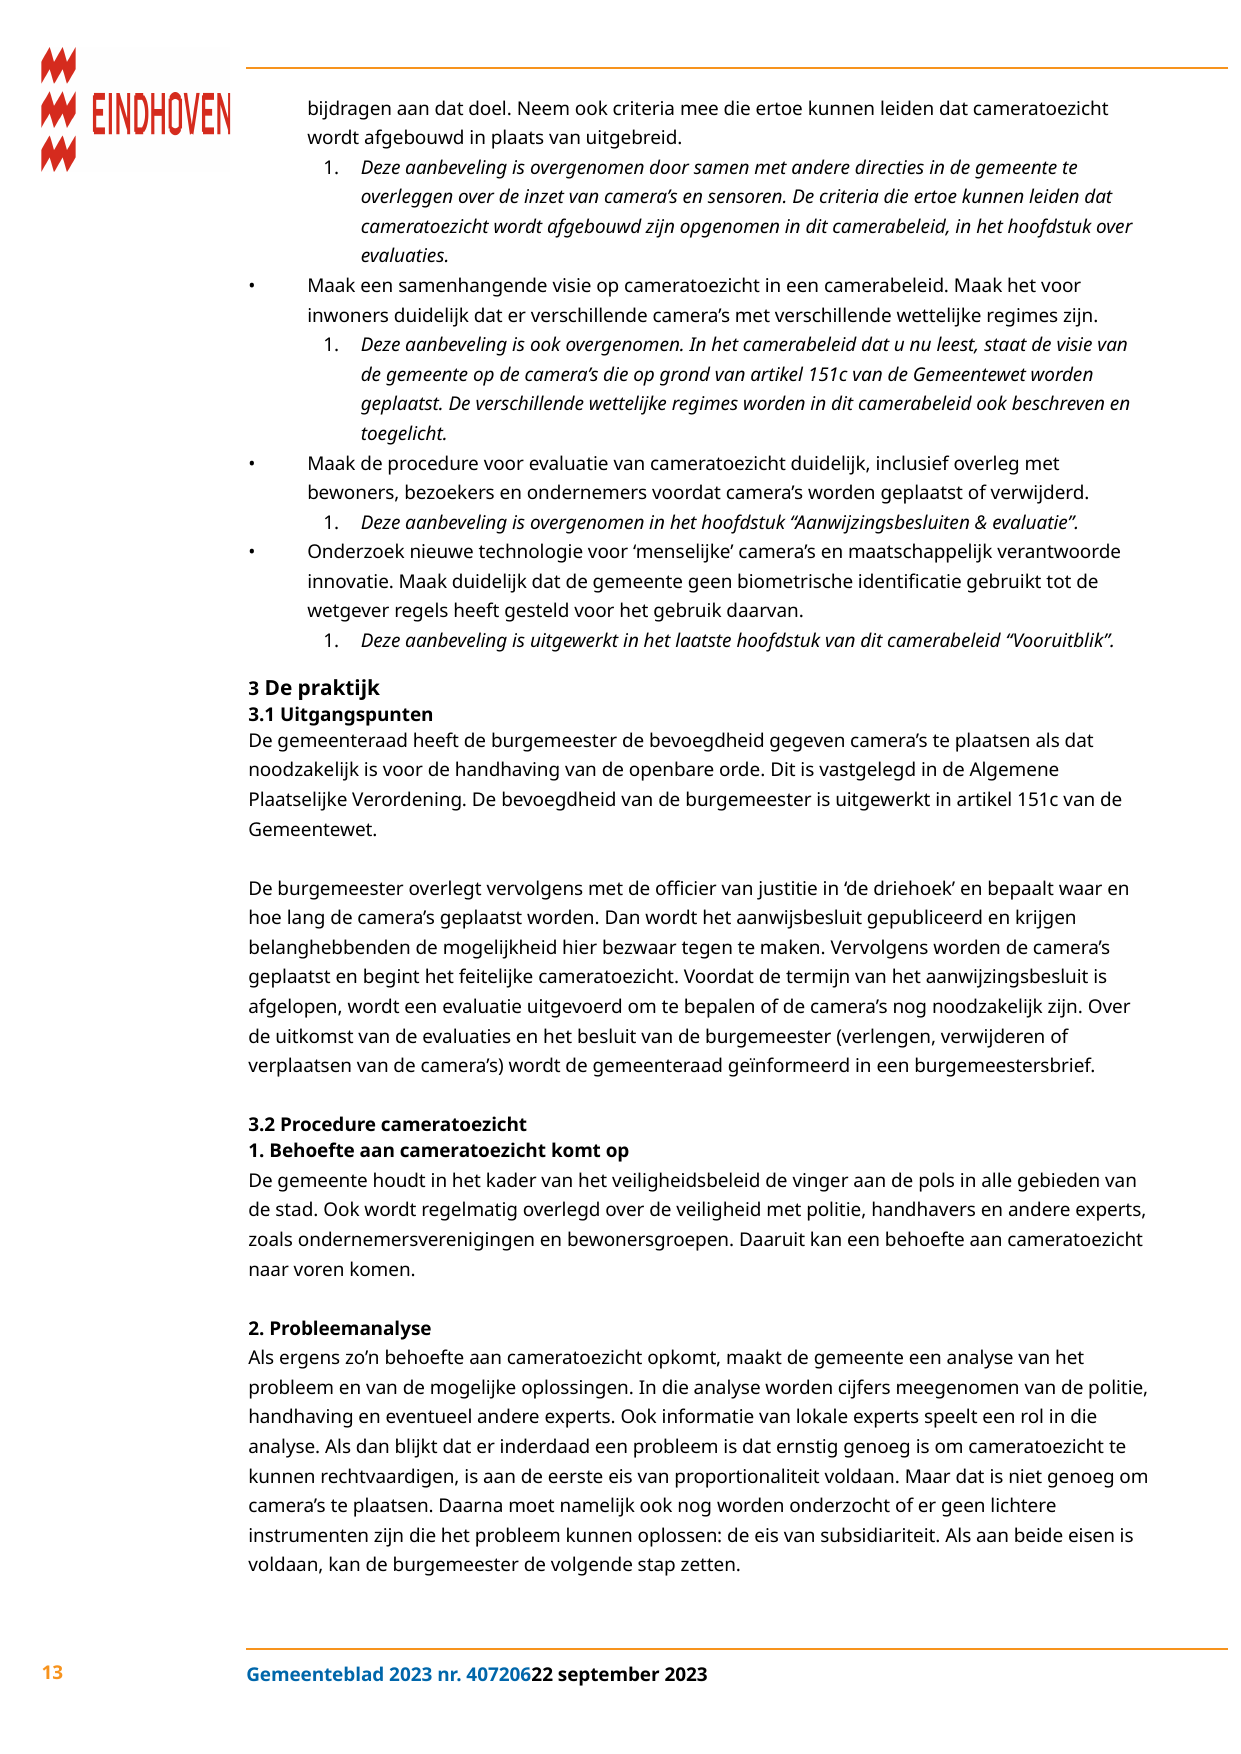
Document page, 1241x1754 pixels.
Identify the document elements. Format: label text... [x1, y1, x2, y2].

picture [41, 47, 231, 172]
list Onderzoek nieuwe technologie voor ‘menselijke’ camera’s en maatschappelijk verantwoorde innovatie. Maak duidelijk dat de gemeente geen biometrische identificatie gebruikt tot de wetgever regels heeft gesteld voor het gebruik daarvan. [248, 538, 1152, 623]
text 3.1 Uitgangspunten [248, 701, 1152, 727]
text 3.2 Procedure cameratoezicht [248, 1112, 1152, 1137]
text 1. Behoefte aan cameratoezicht komt op [248, 1137, 1152, 1163]
list Deze aanbeveling is overgenomen in het hoofdstuk “Aanwijzingsbesluiten & evaluatie”. [323, 509, 1152, 535]
list Maak een samenhangende visie op cameratoezicht in een camerabeleid. Maak het voor inwoners duidelijk dat er verschillende camera’s met verschillende wettelijke regimes zijn. [248, 272, 1152, 328]
text De burgemeester overlegt vervolgens met de officier van justitie in ‘de driehoek’ en bepaalt waar en hoe lang de camera’s geplaatst worden. Dan wordt het aanwijsbesluit gepubliceerd en krijgen belanghebbenden de mogelijkheid hier bezwaar tegen te maken. Vervolgens worden de camera’s geplaatst en begint het feitelijke cameratoezicht. Voordat de termijn van het aanwijzingsbesluit is afgelopen, wordt een evaluatie uitgevoerd om te bepalen of de camera’s nog noodzakelijk zijn. Over de uitkomst van de evaluaties en het besluit van de burgemeester (verlengen, verwijderen of verplaatsen van de camera’s) wordt de gemeenteraad geïnformeerd in een burgemeestersbrief. [248, 875, 1152, 1078]
text Als ergens zo’n behoefte aan cameratoezicht opkomt, maakt de gemeente een analyse van het probleem en van de mogelijke oplossingen. In die analyse worden cijfers meegenomen van de politie, handhaving en eventueel andere experts. Ook informatie van lokale experts speelt een rol in die analyse. Als dan blijkt dat er inderdaad een probleem is dat ernstig genoeg is om cameratoezicht te kunnen rechtvaardigen, is aan de eerste eis van proportionaliteit voldaan. Maar dat is niet genoeg om camera’s te plaatsen. Daarna moet namelijk ook nog worden onderzocht of er geen lichtere instrumenten zijn die het probleem kunnen oplossen: de eis van subsidiariteit. Als aan beide eisen is voldaan, kan de burgemeester de volgende stap zetten. [248, 1344, 1152, 1577]
text De gemeenteraad heeft de burgemeester de bevoegdheid gegeven camera’s te plaatsen als dat noodzakelijk is voor de handhaving van de openbare orde. Dit is vastgelegd in de Algemene Plaatselijke Verordening. De bevoegdheid van de burgemeester is uitgewerkt in artikel 151c van de Gemeentewet. [248, 727, 1152, 842]
text 2. Probleemanalyse [248, 1315, 1152, 1341]
text 3 De praktijk [248, 673, 1152, 701]
text De gemeente houdt in het kader van het veiligheidsbeleid de vinger aan de pols in alle gebieden van de stad. Ook wordt regelmatig overlegd over de veiligheid met politie, handhavers en andere experts, zoals ondernemersverenigingen en bewonersgroepen. Daaruit kan een behoefte aan cameratoezicht naar voren komen. [248, 1167, 1152, 1281]
list Deze aanbeveling is uitgewerkt in het laatste hoofdstuk van dit camerabeleid “Vooruitblik”. [323, 627, 1152, 653]
list Deze aanbeveling is overgenomen door samen met andere directies in de gemeente te overleggen over de inzet van camera’s en sensoren. De criteria die ertoe kunnen leiden dat cameratoezicht wordt afgebouwd zijn opgenomen in dit camerabeleid, in het hoofdstuk over evaluaties. [323, 154, 1152, 268]
list bijdragen aan dat doel. Neem ook criteria mee die ertoe kunnen leiden dat cameratoezicht wordt afgebouwd in plaats van uitgebreid. [248, 95, 1152, 150]
list Maak de procedure voor evaluatie van cameratoezicht duidelijk, inclusief overleg met bewoners, bezoekers en ondernemers voordat camera’s worden geplaatst of verwijderd. [248, 450, 1152, 505]
list Deze aanbeveling is ook overgenomen. In het camerabeleid dat u nu leest, staat de visie van de gemeente op de camera’s die op grond van artikel 151c van de Gemeentewet worden geplaatst. De verschillende wettelijke regimes worden in dit camerabeleid ook beschreven en toegelicht. [323, 331, 1152, 446]
